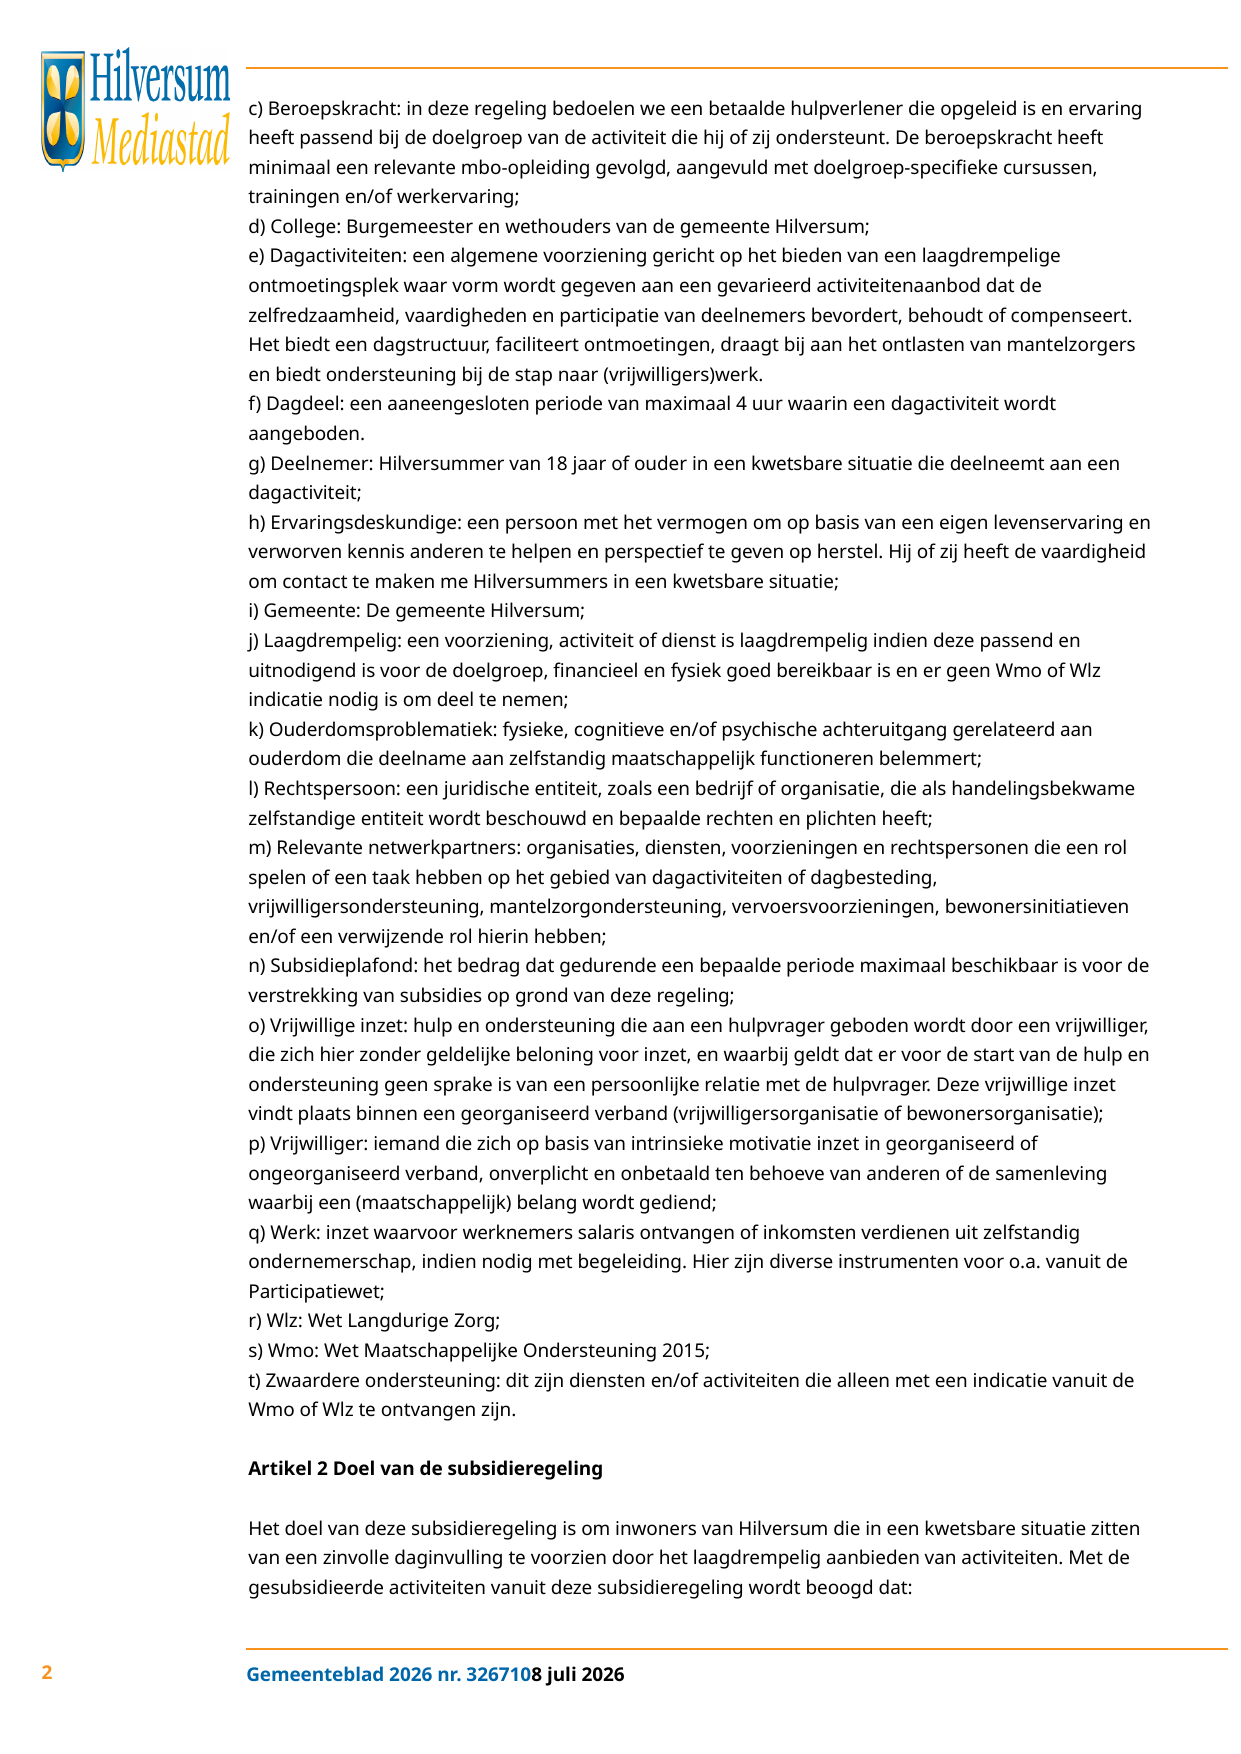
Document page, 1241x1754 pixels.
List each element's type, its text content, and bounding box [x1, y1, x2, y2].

text c) Beroepskracht: in deze regeling bedoelen we een betaalde hulpverlener die opgeleid is en ervaring heeft passend bij de doelgroep van de activiteit die hij of zij ondersteunt. De beroepskracht heeft minimaal een relevante mbo-opleiding gevolgd, aangevuld met doelgroep-specifieke cursussen, trainingen en/of werkervaring; [248, 95, 1152, 209]
text m) Relevante netwerkpartners: organisaties, diensten, voorzieningen en rechtspersonen die een rol spelen of een taak hebben op het gebied van dagactiviteiten of dagbesteding, vrijwilligersondersteuning, mantelzorgondersteuning, vervoersvoorzieningen, bewonersinitiatieven en/of een verwijzende rol hierin hebben; [248, 834, 1152, 949]
text p) Vrijwilliger: iemand die zich op basis van intrinsieke motivatie inzet in georganiseerd of ongeorganiseerd verband, onverplicht en onbetaald ten behoeve van anderen of de samenleving waarbij een (maatschappelijk) belang wordt gediend; [248, 1130, 1152, 1215]
text q) Werk: inzet waarvoor werknemers salaris ontvangen of inkomsten verdienen uit zelfstandig ondernemerschap, indien nodig met begeleiding. Hier zijn diverse instrumenten voor o.a. vanuit de Participatiewet; [248, 1219, 1152, 1304]
text r) Wlz: Wet Langdurige Zorg; [248, 1308, 1152, 1333]
text h) Ervaringsdeskundige: een persoon met het vermogen om op basis van een eigen levenservaring en verworven kennis anderen te helpen en perspectief te geven op herstel. Hij of zij heeft de vaardigheid om contact te maken me Hilversummers in een kwetsbare situatie; [248, 509, 1152, 594]
text l) Rechtspersoon: een juridische entiteit, zoals een bedrijf of organisatie, die als handelingsbekwame zelfstandige entiteit wordt beschouwd en bepaalde rechten en plichten heeft; [248, 775, 1152, 831]
text g) Deelnemer: Hilversummer van 18 jaar of ouder in een kwetsbare situatie die deelneemt aan een dagactiviteit; [248, 450, 1152, 505]
text Het doel van deze subsidieregeling is om inwoners van Hilversum die in een kwetsbare situatie zitten van een zinvolle daginvulling te voorzien door het laagdrempelig aanbieden van activiteiten. Met de gesubsidieerde activiteiten vanuit deze subsidieregeling wordt beoogd dat: [248, 1515, 1152, 1600]
text s) Wmo: Wet Maatschappelijke Ondersteuning 2015; [248, 1337, 1152, 1363]
text n) Subsidieplafond: het bedrag dat gedurende een bepaalde periode maximaal beschikbaar is voor de verstrekking van subsidies op grond van deze regeling; [248, 953, 1152, 1008]
text j) Laagdrempelig: een voorziening, activiteit of dienst is laagdrempelig indien deze passend en uitnodigend is voor de doelgroep, financieel en fysiek goed bereikbaar is en er geen Wmo of Wlz indicatie nodig is om deel te nemen; [248, 627, 1152, 712]
text i) Gemeente: De gemeente Hilversum; [248, 598, 1152, 623]
picture [41, 47, 231, 172]
text k) Ouderdomsproblematiek: fysieke, cognitieve en/of psychische achteruitgang gerelateerd aan ouderdom die deelname aan zelfstandig maatschappelijk functioneren belemmert; [248, 716, 1152, 771]
text t) Zwaardere ondersteuning: dit zijn diensten en/of activiteiten die alleen met een indicatie vanuit de Wmo of Wlz te ontvangen zijn. [248, 1367, 1152, 1422]
text Artikel 2 Doel van de subsidieregeling [248, 1456, 1152, 1481]
text d) College: Burgemeester en wethouders van de gemeente Hilversum; [248, 213, 1152, 239]
text f) Dagdeel: een aaneengesloten periode van maximaal 4 uur waarin een dagactiviteit wordt aangeboden. [248, 391, 1152, 446]
text e) Dagactiviteiten: een algemene voorziening gericht op het bieden van een laagdrempelige ontmoetingsplek waar vorm wordt gegeven aan een gevarieerd activiteitenaanbod dat de zelfredzaamheid, vaardigheden en participatie van deelnemers bevordert, behoudt of compenseert. Het biedt een dagstructuur, faciliteert ontmoetingen, draagt bij aan het ontlasten van mantelzorgers en biedt ondersteuning bij de stap naar (vrijwilligers)werk. [248, 243, 1152, 387]
text o) Vrijwillige inzet: hulp en ondersteuning die aan een hulpvrager geboden wordt door een vrijwilliger, die zich hier zonder geldelijke beloning voor inzet, en waarbij geldt dat er voor de start van de hulp en ondersteuning geen sprake is van een persoonlijke relatie met de hulpvrager. Deze vrijwillige inzet vindt plaats binnen een georganiseerd verband (vrijwilligersorganisatie of bewonersorganisatie); [248, 1012, 1152, 1126]
